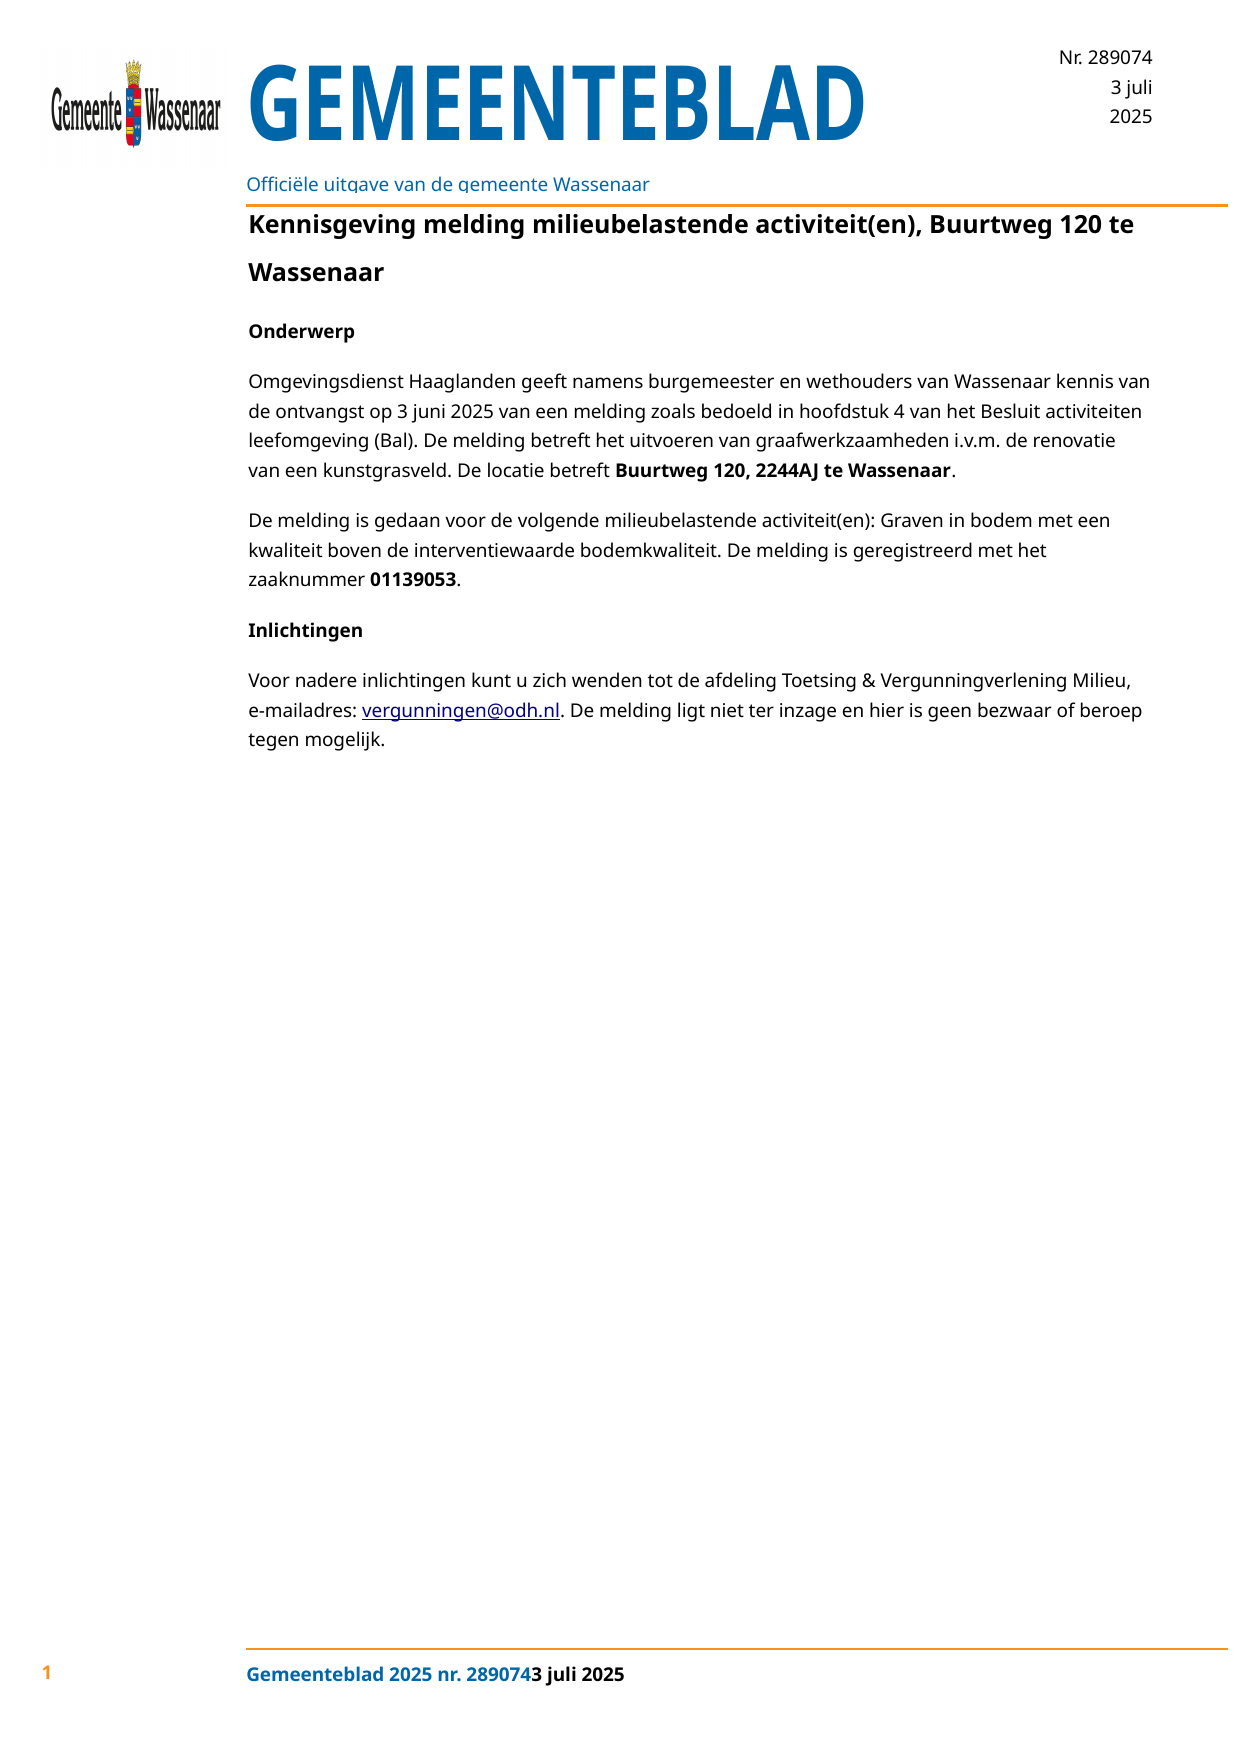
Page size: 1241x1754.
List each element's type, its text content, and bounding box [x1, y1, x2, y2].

text De melding is gedaan voor de volgende milieubelastende activiteit(en): Graven in bodem met een kwaliteit boven de interventiewaarde bodemkwaliteit. De melding is geregistreerd met het zaaknummer 01139053. [248, 507, 1152, 592]
text Onderwerp [248, 318, 1152, 344]
picture [41, 47, 231, 172]
text Voor nadere inlichtingen kunt u zich wenden tot de afdeling Toetsing & Vergunningverlening Milieu, e-mailadres: vergunningen@odh.nl. De melding ligt niet ter inzage en hier is geen bezwaar of beroep tegen mogelijk. [248, 667, 1152, 752]
text Omgevingsdienst Haaglanden geeft namens burgemeester en wethouders van Wassenaar kennis van de ontvangst op 3 juni 2025 van een melding zoals bedoeld in hoofdstuk 4 van het Besluit activiteiten leefomgeving (Bal). De melding betreft het uitvoeren van graafwerkzaamheden i.v.m. de renovatie van een kunstgrasveld. De locatie betreft Buurtweg 120, 2244AJ te Wassenaar. [248, 368, 1152, 483]
text Inlichtingen [248, 617, 1152, 643]
text Kennisgeving melding milieubelastende activiteit(en), Buurtweg 120 te Wassenaar [248, 207, 1152, 288]
